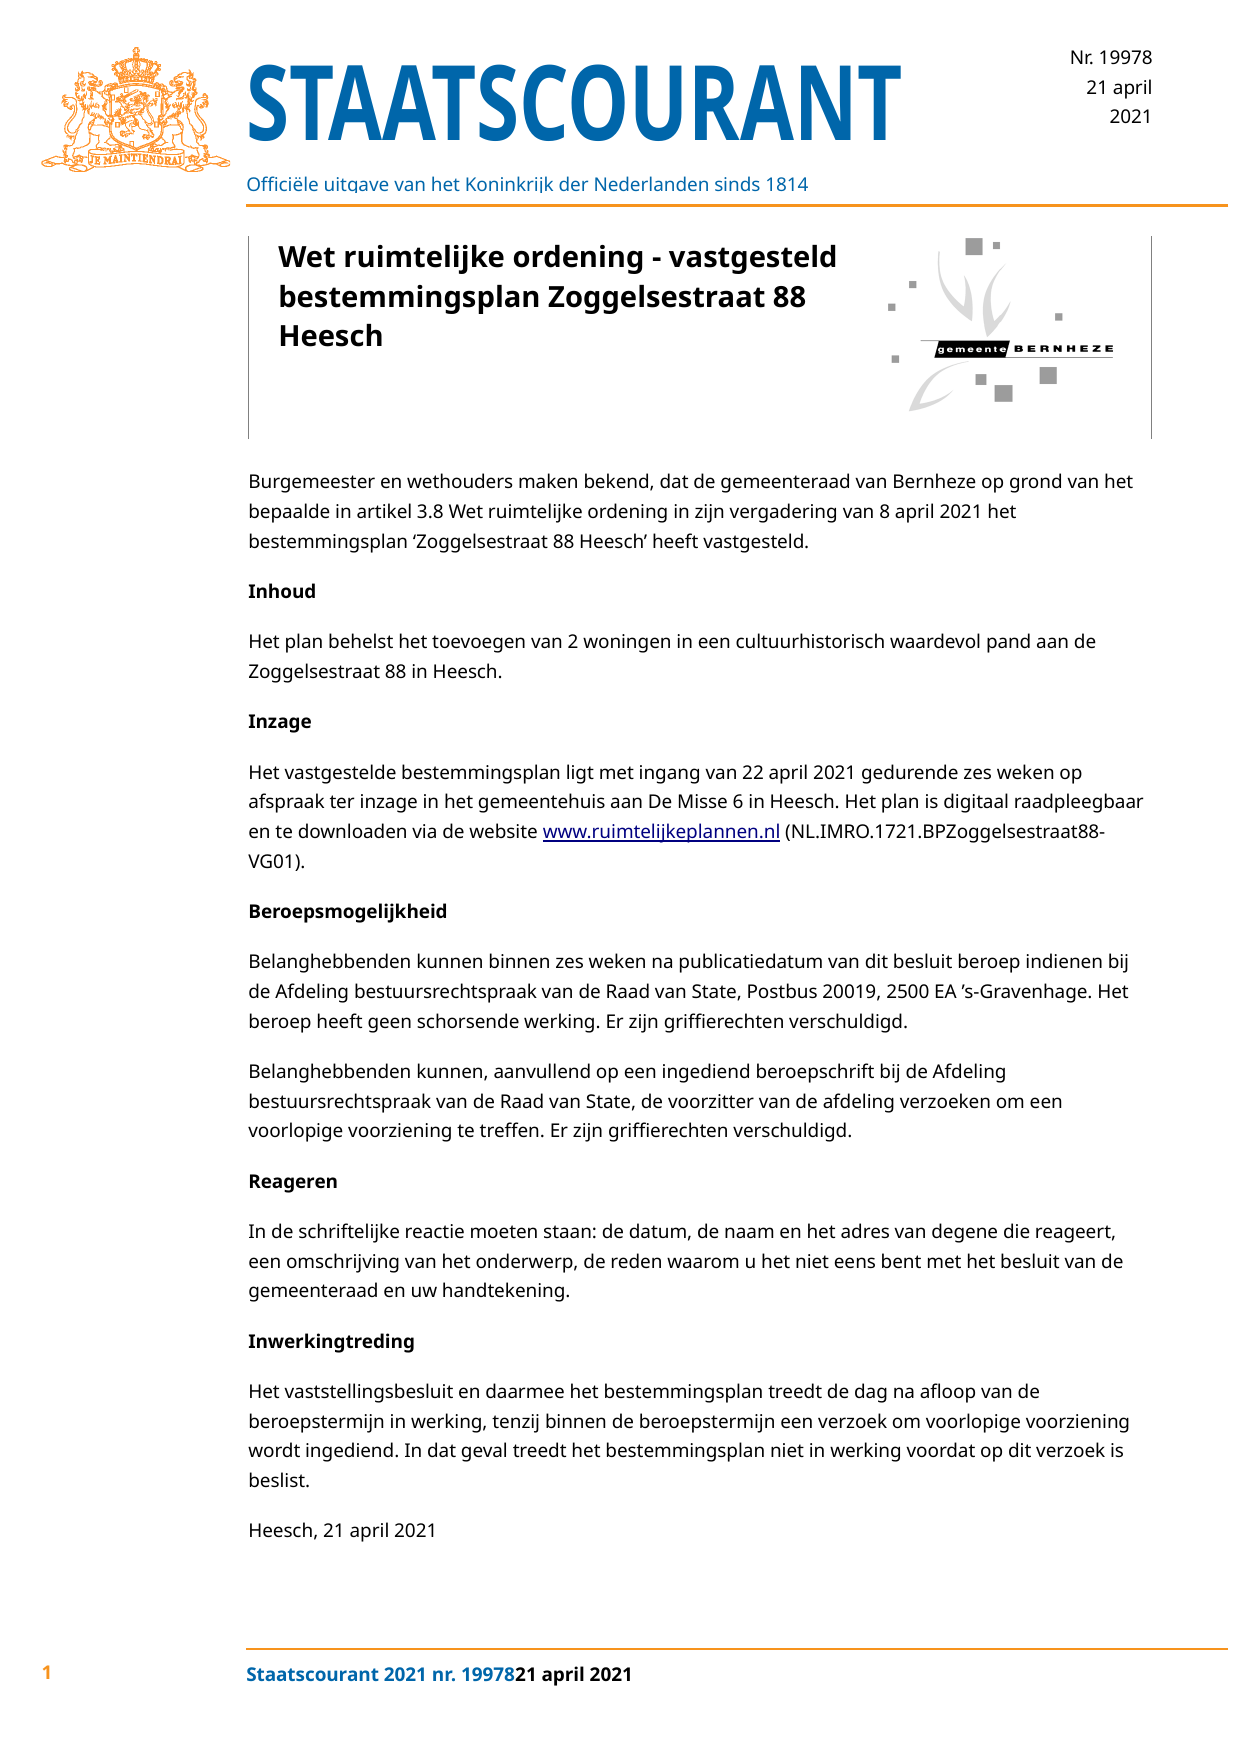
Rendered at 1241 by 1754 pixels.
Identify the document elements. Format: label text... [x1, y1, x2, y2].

text Inhoud [248, 578, 1152, 604]
text Heesch, 21 april 2021 [248, 1517, 1152, 1543]
text Belanghebbenden kunnen, aanvullend op een ingediend beroepschrift bij de Afdeling bestuursrechtspraak van de Raad van State, de voorzitter van de afdeling verzoeken om een voorlopige voorziening te treffen. Er zijn griffierechten verschuldigd. [248, 1058, 1152, 1143]
table_header Wet ruimtelijke ordening - vastgesteld bestemmingsplan Zoggelsestraat 88 Heesch [249, 236, 850, 439]
text Inzage [248, 709, 1152, 734]
table_header [850, 414, 1151, 439]
text Beroepsmogelijkheid [248, 898, 1152, 924]
text In de schriftelijke reactie moeten staan: de datum, de naam en het adres van degene die reageert, een omschrijving van het onderwerp, de reden waarom u het niet eens bent met het besluit van de gemeenteraad en uw handtekening. [248, 1218, 1152, 1303]
table_header [1115, 236, 1151, 413]
text Burgemeester en wethouders maken bekend, dat de gemeenteraad van Bernheze op grond van het bepaalde in artikel 3.8 Wet ruimtelijke ordening in zijn vergadering van 8 april 2021 het bestemmingsplan ‘Zoggelsestraat 88 Heesch’ heeft vastgesteld. [248, 469, 1152, 553]
text Het plan behelst het toevoegen van 2 woningen in een cultuurhistorisch waardevol pand aan de Zoggelsestraat 88 in Heesch. [248, 629, 1152, 684]
text Het vaststellingsbesluit en daarmee het bestemmingsplan treedt de dag na afloop van de beroepstermijn in werking, tenzij binnen de beroepstermijn een verzoek om voorlopige voorziening wordt ingediend. In dat geval treedt het bestemmingsplan niet in werking voordat op dit verzoek is beslist. [248, 1378, 1152, 1493]
text Belanghebbenden kunnen binnen zes weken na publicatiedatum van dit besluit beroep indienen bij de Afdeling bestuursrechtspraak van de Raad van State, Postbus 20019, 2500 EA ’s-Gravenhage. Het beroep heeft geen schorsende werking. Er zijn griffierechten verschuldigd. [248, 949, 1152, 1033]
text Inwerkingtreding [248, 1328, 1152, 1353]
text Reageren [248, 1168, 1152, 1193]
table_header [850, 236, 886, 413]
picture [41, 47, 231, 172]
text Het vastgestelde bestemmingsplan ligt met ingang van 22 april 2021 gedurende zes weken op afspraak ter inzage in het gemeentehuis aan De Misse 6 in Heesch. Het plan is digitaal raadpleegbaar en te downloaden via de website www.ruimtelijkeplannen.nl (NL.IMRO.1721.BPZoggelsestraat88-VG01). [248, 759, 1152, 873]
picture [886, 236, 1115, 414]
